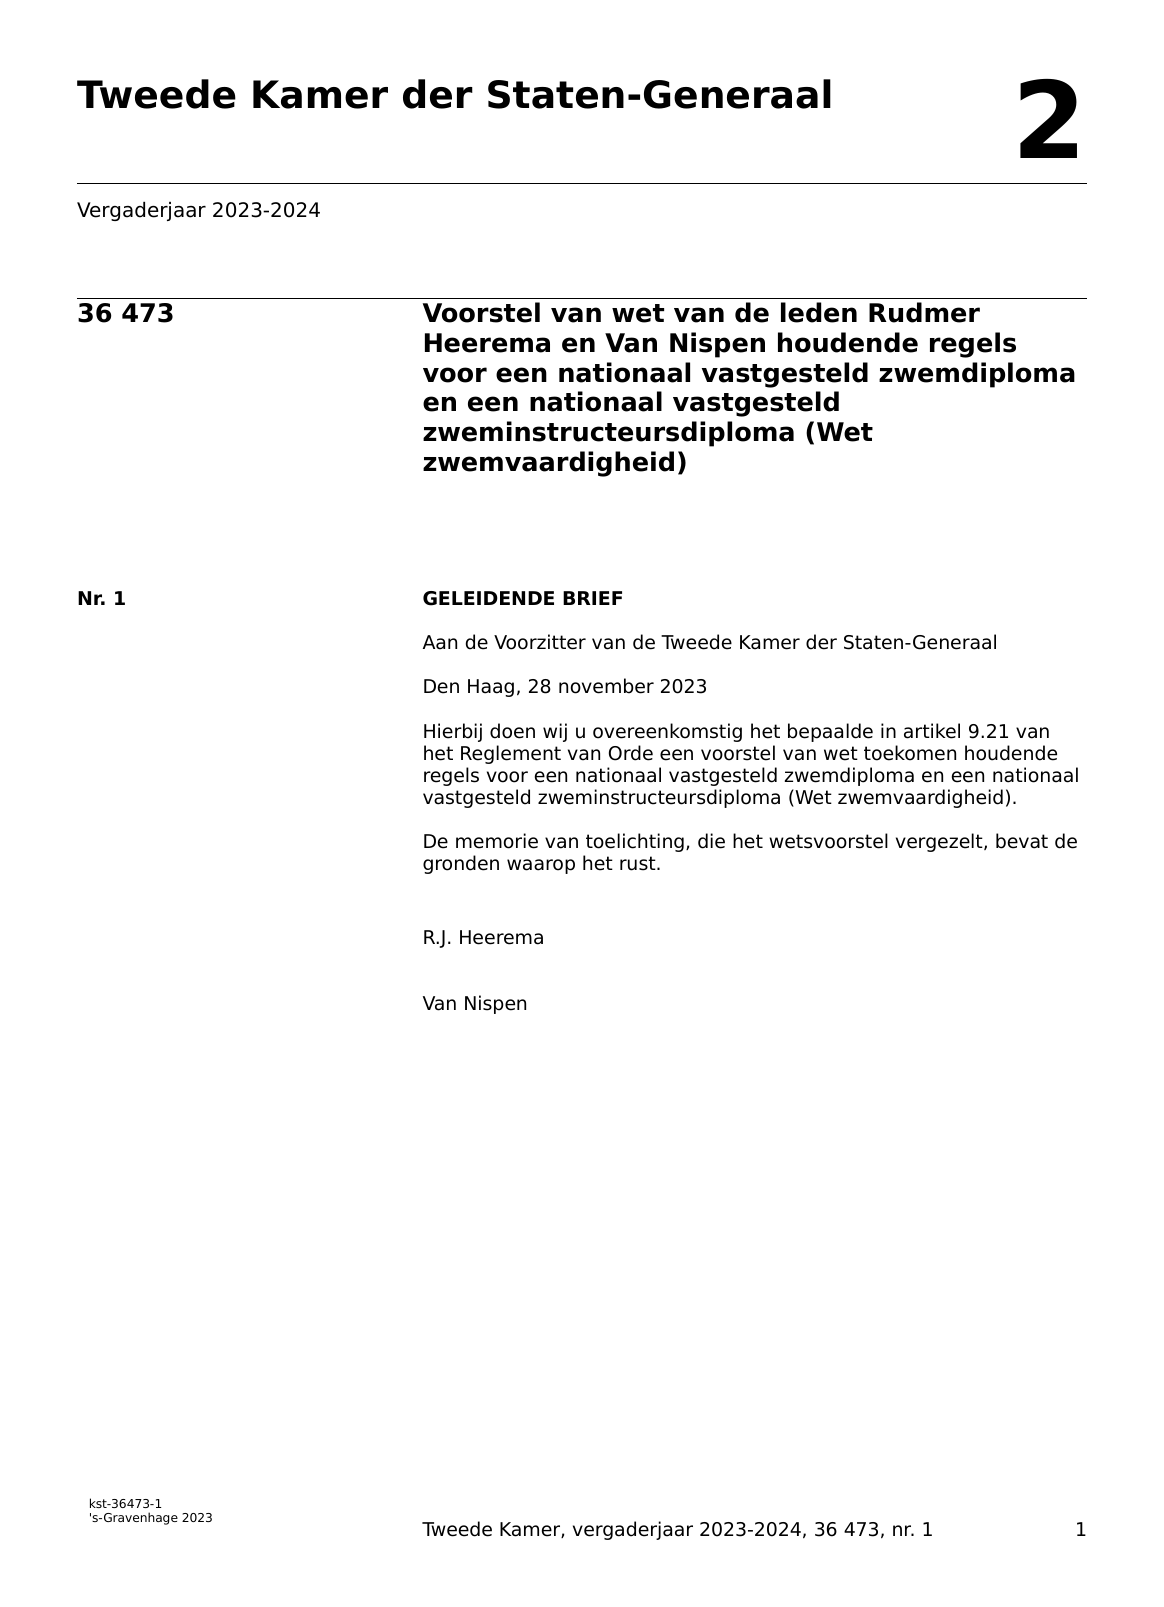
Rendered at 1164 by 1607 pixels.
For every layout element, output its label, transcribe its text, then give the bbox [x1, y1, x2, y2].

text 's-Gravenhage 2023 [88, 1511, 323, 1525]
text De memorie van toelichting, die het wetsvoorstel vergezelt, bevat de gronden waarop het rust. [422, 831, 1087, 875]
subtitle 36 473 Voorstel van wet van de leden Rudmer Heerema en Van Nispen houdende regels voor een nationaal vastgesteld zwemdiploma en een nationaal vastgesteld zweminstructeursdiploma (Wet zwemvaardigheid) [77, 299, 1087, 477]
table_header 2 [886, 59, 1087, 183]
table_cell Vergaderjaar 2023-2024 [77, 184, 1087, 298]
text R.J. Heerema [422, 905, 1087, 949]
text Den Haag, 28 november 2023 [422, 676, 1087, 698]
text kst-36473-1 [88, 1497, 323, 1511]
subtitle Nr. 1 GELEIDENDE BRIEF [77, 588, 1087, 610]
table_header Tweede Kamer der Staten-Generaal [77, 59, 886, 183]
text Van Nispen [422, 971, 1087, 1015]
text Hierbij doen wij u overeenkomstig het bepaalde in artikel 9.21 van het Reglement van Orde een voorstel van wet toekomen houdende regels voor een nationaal vastgesteld zwemdiploma en een nationaal vastgesteld zweminstructeursdiploma (Wet zwemvaardigheid). [422, 721, 1087, 808]
text Aan de Voorzitter van de Tweede Kamer der Staten-Generaal [422, 632, 1087, 654]
